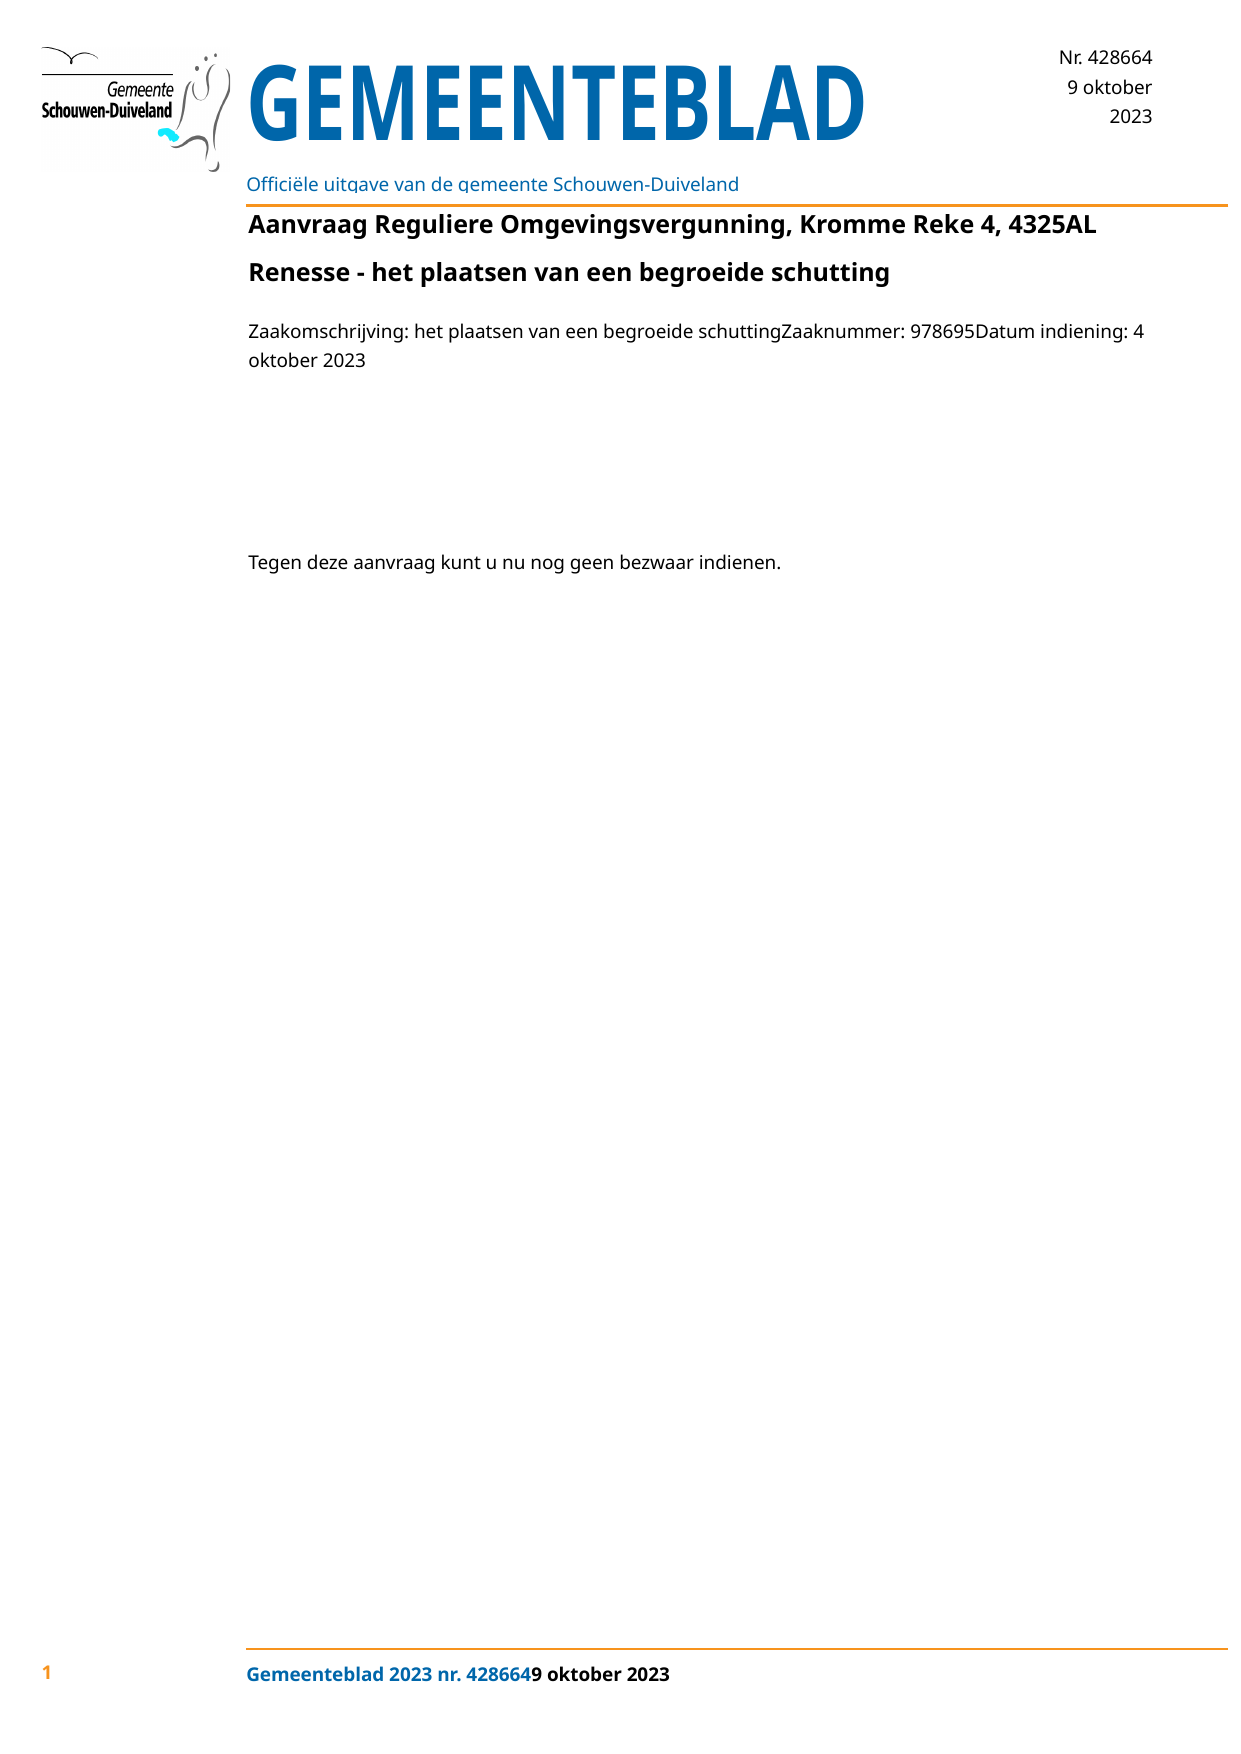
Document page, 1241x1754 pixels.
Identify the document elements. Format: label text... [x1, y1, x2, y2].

text Aanvraag Reguliere Omgevingsvergunning, Kromme Reke 4, 4325AL Renesse - het plaatsen van een begroeide schutting [248, 207, 1152, 288]
picture [41, 47, 231, 172]
text Zaakomschrijving: het plaatsen van een begroeide schuttingZaaknummer: 978695Datum indiening: 4 oktober 2023 [248, 318, 1152, 373]
text Tegen deze aanvraag kunt u nu nog geen bezwaar indienen. [248, 549, 1152, 575]
